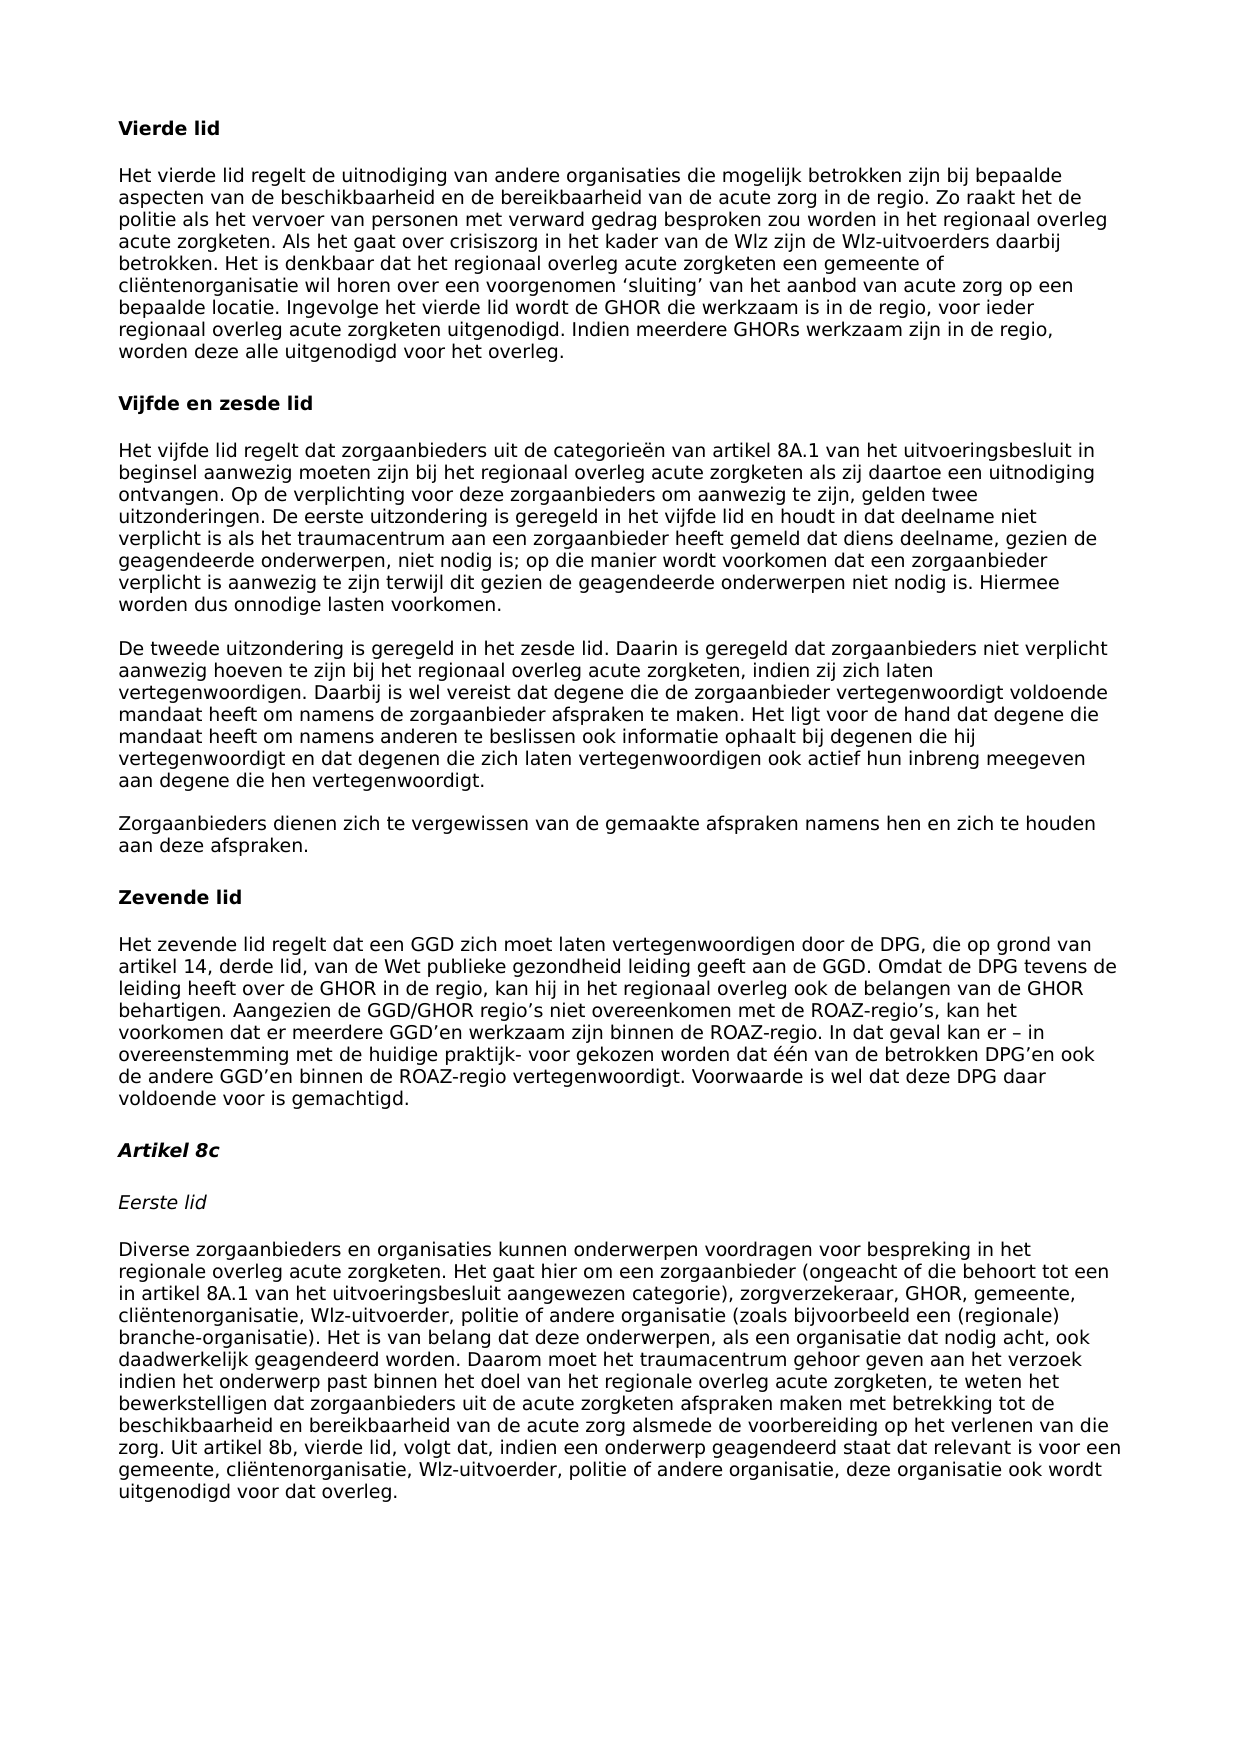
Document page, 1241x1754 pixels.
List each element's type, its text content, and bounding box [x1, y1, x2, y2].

subtitle Vijfde en zesde lid [118, 393, 1122, 415]
text Diverse zorgaanbieders en organisaties kunnen onderwerpen voordragen voor bespreking in het regionale overleg acute zorgketen. Het gaat hier om een zorgaanbieder (ongeacht of die behoort tot een in artikel 8A.1 van het uitvoeringsbesluit aangewezen categorie), zorgverzekeraar, GHOR, gemeente, cliëntenorganisatie, Wlz-uitvoerder, politie of andere organisatie (zoals bijvoorbeeld een (regionale) branche-organisatie). Het is van belang dat deze onderwerpen, als een organisatie dat nodig acht, ook daadwerkelijk geagendeerd worden. Daarom moet het traumacentrum gehoor geven aan het verzoek indien het onderwerp past binnen het doel van het regionale overleg acute zorgketen, te weten het bewerkstelligen dat zorgaanbieders uit de acute zorgketen afspraken maken met betrekking tot de beschikbaarheid en bereikbaarheid van de acute zorg alsmede de voorbereiding op het verlenen van die zorg. Uit artikel 8b, vierde lid, volgt dat, indien een onderwerp geagendeerd staat dat relevant is voor een gemeente, cliëntenorganisatie, Wlz-uitvoerder, politie of andere organisatie, deze organisatie ook wordt uitgenodigd voor dat overleg. [118, 1239, 1122, 1503]
text Het vijfde lid regelt dat zorgaanbieders uit de categorieën van artikel 8A.1 van het uitvoeringsbesluit in beginsel aanwezig moeten zijn bij het regionaal overleg acute zorgketen als zij daartoe een uitnodiging ontvangen. Op de verplichting voor deze zorgaanbieders om aanwezig te zijn, gelden twee uitzonderingen. De eerste uitzondering is geregeld in het vijfde lid en houdt in dat deelname niet verplicht is als het traumacentrum aan een zorgaanbieder heeft gemeld dat diens deelname, gezien de geagendeerde onderwerpen, niet nodig is; op die manier wordt voorkomen dat een zorgaanbieder verplicht is aanwezig te zijn terwijl dit gezien de geagendeerde onderwerpen niet nodig is. Hiermee worden dus onnodige lasten voorkomen. [118, 440, 1122, 616]
subtitle Vierde lid [118, 118, 1122, 140]
text Het zevende lid regelt dat een GGD zich moet laten vertegenwoordigen door de DPG, die op grond van artikel 14, derde lid, van de Wet publieke gezondheid leiding geeft aan de GGD. Omdat de DPG tevens de leiding heeft over de GHOR in de regio, kan hij in het regionaal overleg ook de belangen van de GHOR behartigen. Aangezien de GGD/GHOR regio’s niet overeenkomen met de ROAZ-regio’s, kan het voorkomen dat er meerdere GGD’en werkzaam zijn binnen de ROAZ-regio. In dat geval kan er – in overeenstemming met de huidige praktijk- voor gekozen worden dat één van de betrokken DPG’en ook de andere GGD’en binnen de ROAZ-regio vertegenwoordigt. Voorwaarde is wel dat deze DPG daar voldoende voor is gemachtigd. [118, 934, 1122, 1110]
text Zorgaanbieders dienen zich te vergewissen van de gemaakte afspraken namens hen en zich te houden aan deze afspraken. [118, 813, 1122, 857]
subtitle Artikel 8c [118, 1140, 1122, 1162]
text Het vierde lid regelt de uitnodiging van andere organisaties die mogelijk betrokken zijn bij bepaalde aspecten van de beschikbaarheid en de bereikbaarheid van de acute zorg in de regio. Zo raakt het de politie als het vervoer van personen met verward gedrag besproken zou worden in het regionaal overleg acute zorgketen. Als het gaat over crisiszorg in het kader van de Wlz zijn de Wlz-uitvoerders daarbij betrokken. Het is denkbaar dat het regionaal overleg acute zorgketen een gemeente of cliëntenorganisatie wil horen over een voorgenomen ‘sluiting’ van het aanbod van acute zorg op een bepaalde locatie. Ingevolge het vierde lid wordt de GHOR die werkzaam is in de regio, voor ieder regionaal overleg acute zorgketen uitgenodigd. Indien meerdere GHORs werkzaam zijn in de regio, worden deze alle uitgenodigd voor het overleg. [118, 165, 1122, 363]
text De tweede uitzondering is geregeld in het zesde lid. Daarin is geregeld dat zorgaanbieders niet verplicht aanwezig hoeven te zijn bij het regionaal overleg acute zorgketen, indien zij zich laten vertegenwoordigen. Daarbij is wel vereist dat degene die de zorgaanbieder vertegenwoordigt voldoende mandaat heeft om namens de zorgaanbieder afspraken te maken. Het ligt voor de hand dat degene die mandaat heeft om namens anderen te beslissen ook informatie ophaalt bij degenen die hij vertegenwoordigt en dat degenen die zich laten vertegenwoordigen ook actief hun inbreng meegeven aan degene die hen vertegenwoordigt. [118, 638, 1122, 791]
subtitle Zevende lid [118, 887, 1122, 909]
subtitle Eerste lid [118, 1192, 1122, 1214]
